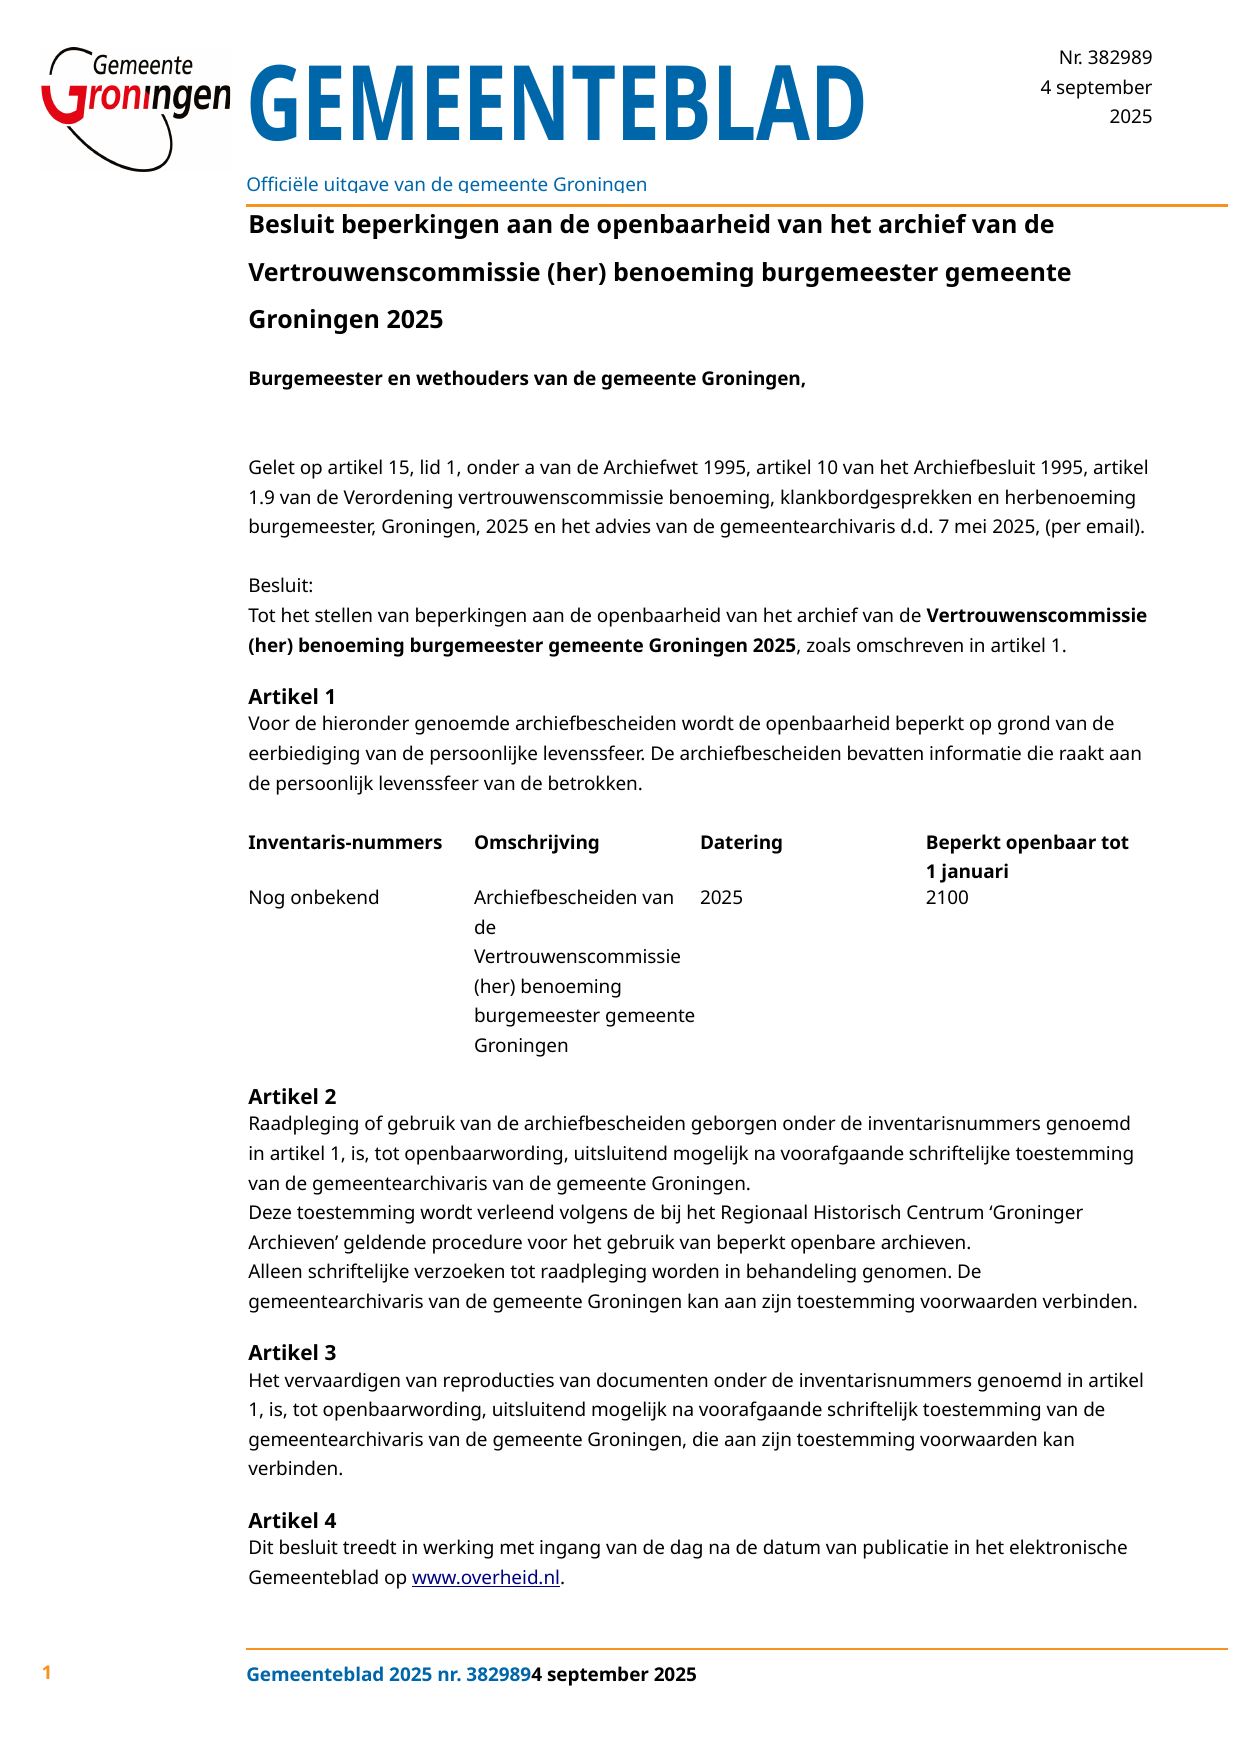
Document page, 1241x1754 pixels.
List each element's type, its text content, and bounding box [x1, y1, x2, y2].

text Artikel 4 [248, 1506, 1152, 1534]
text Het vervaardigen van reproducties van documenten onder de inventarisnummers genoemd in artikel 1, is, tot openbaarwording, uitsluitend mogelijk na voorafgaande schriftelijk toestemming van de gemeentearchivaris van de gemeente Groningen, die aan zijn toestemming voorwaarden kan verbinden. [248, 1367, 1152, 1481]
text Voor de hieronder genoemde archiefbescheiden wordt de openbaarheid beperkt op grond van de eerbiediging van de persoonlijke levenssfeer. De archiefbescheiden bevatten informatie die raakt aan de persoonlijk levenssfeer van de betrokken. [248, 711, 1152, 796]
table_header Inventaris-nummers [248, 829, 474, 884]
text Besluit beperkingen aan de openbaarheid van het archief van de Vertrouwenscommissie (her) benoeming burgemeester gemeente Groningen 2025 [248, 207, 1152, 336]
text Burgemeester en wethouders van de gemeente Groningen, [248, 366, 1152, 391]
text Artikel 3 [248, 1338, 1152, 1367]
text Gelet op artikel 15, lid 1, onder a van de Archiefwet 1995, artikel 10 van het Archiefbesluit 1995, artikel 1.9 van de Verordening vertrouwenscommissie benoeming, klankbordgesprekken en herbenoeming burgemeester, Groningen, 2025 en het advies van de gemeentearchivaris d.d. 7 mei 2025, (per email). [248, 454, 1152, 539]
text Besluit: [248, 573, 1152, 598]
text Tot het stellen van beperkingen aan de openbaarheid van het archief van de Vertrouwenscommissie (her) benoeming burgemeester gemeente Groningen 2025, zoals omschreven in artikel 1. [248, 602, 1152, 657]
text Deze toestemming wordt verleend volgens de bij het Regionaal Historisch Centrum ‘Groninger Archieven’ geldende procedure voor het gebruik van beperkt openbare archieven. [248, 1199, 1152, 1254]
picture [41, 47, 231, 172]
text Artikel 2 [248, 1082, 1152, 1111]
text Artikel 1 [248, 682, 1152, 711]
text Alleen schriftelijke verzoeken tot raadpleging worden in behandeling genomen. De gemeentearchivaris van de gemeente Groningen kan aan zijn toestemming voorwaarden verbinden. [248, 1258, 1152, 1314]
table_cell Nog onbekend [248, 884, 474, 1058]
text Raadpleging of gebruik van de archiefbescheiden geborgen onder de inventarisnummers genoemd in artikel 1, is, tot openbaarwording, uitsluitend mogelijk na voorafgaande schriftelijke toestemming van de gemeentearchivaris van de gemeente Groningen. [248, 1111, 1152, 1195]
table_cell 2100 [926, 884, 1152, 1058]
table_header Datering [700, 829, 926, 884]
table_header Beperkt openbaar tot 1 januari [926, 829, 1152, 884]
text Dit besluit treedt in werking met ingang van de dag na de datum van publicatie in het elektronische Gemeenteblad op www.overheid.nl. [248, 1534, 1152, 1590]
table_header Omschrijving [474, 829, 700, 884]
table_cell Archiefbescheiden van de Vertrouwenscommissie (her) benoeming burgemeester gemeente Groningen [474, 884, 700, 1058]
table_cell 2025 [700, 884, 926, 1058]
